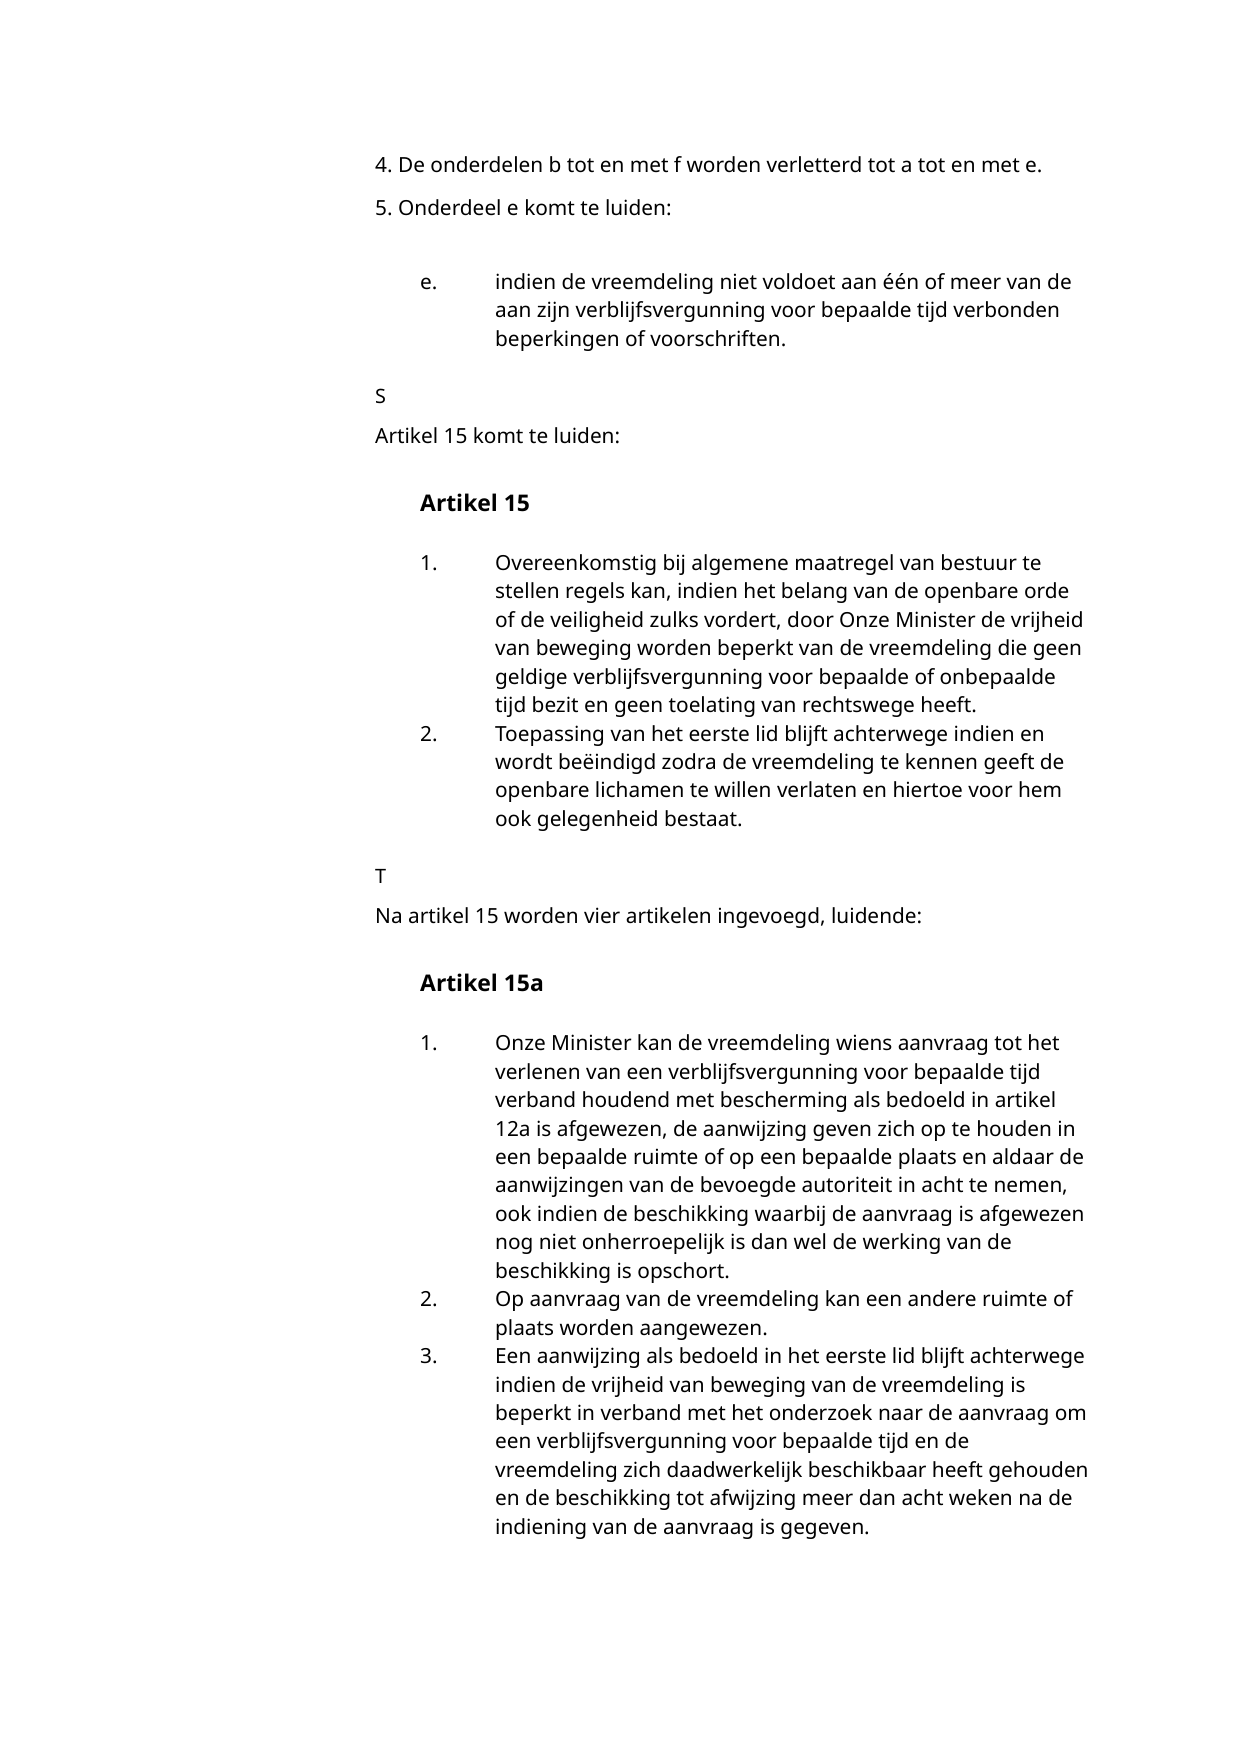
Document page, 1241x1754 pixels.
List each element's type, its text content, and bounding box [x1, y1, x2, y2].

list Overeenkomstig bij algemene maatregel van bestuur te stellen regels kan, indien het belang van de openbare orde of de veiligheid zulks vordert, door Onze Minister de vrijheid van beweging worden beperkt van de vreemdeling die geen geldige verblijfsvergunning voor bepaalde of onbepaalde tijd bezit en geen toelating van rechtswege heeft. [420, 548, 1090, 719]
text T [375, 862, 1090, 889]
text 5. Onderdeel e komt te luiden: [375, 193, 1090, 222]
list Onze Minister kan de vreemdeling wiens aanvraag tot het verlenen van een verblijfsvergunning voor bepaalde tijd verband houdend met bescherming als bedoeld in artikel 12a is afgewezen, de aanwijzing geven zich op te houden in een bepaalde ruimte of op een bepaalde plaats en aldaar de aanwijzingen van de bevoegde autoriteit in acht te nemen, ook indien de beschikking waarbij de aanvraag is afgewezen nog niet onherroepelijk is dan wel de werking van de beschikking is opschort. [420, 1028, 1090, 1284]
text Na artikel 15 worden vier artikelen ingevoegd, luidende: [375, 901, 1090, 930]
text 4. De onderdelen b tot en met f worden verletterd tot a tot en met e. [375, 150, 1090, 178]
text Artikel 15 komt te luiden: [375, 421, 1090, 449]
list Op aanvraag van de vreemdeling kan een andere ruimte of plaats worden aangewezen. [420, 1284, 1090, 1341]
list indien de vreemdeling niet voldoet aan één of meer van de aan zijn verblijfsvergunning voor bepaalde tijd verbonden beperkingen of voorschriften. [420, 267, 1090, 352]
subtitle Artikel 15 [420, 487, 1090, 518]
text S [375, 382, 1090, 409]
list Een aanwijzing als bedoeld in het eerste lid blijft achterwege indien de vrijheid van beweging van de vreemdeling is beperkt in verband met het onderzoek naar de aanvraag om een verblijfsvergunning voor bepaalde tijd en de vreemdeling zich daadwerkelijk beschikbaar heeft gehouden en de beschikking tot afwijzing meer dan acht weken na de indiening van de aanvraag is gegeven. [420, 1341, 1090, 1540]
subtitle Artikel 15a [420, 967, 1090, 998]
list Toepassing van het eerste lid blijft achterwege indien en wordt beëindigd zodra de vreemdeling te kennen geeft de openbare lichamen te willen verlaten en hiertoe voor hem ook gelegenheid bestaat. [420, 719, 1090, 832]
